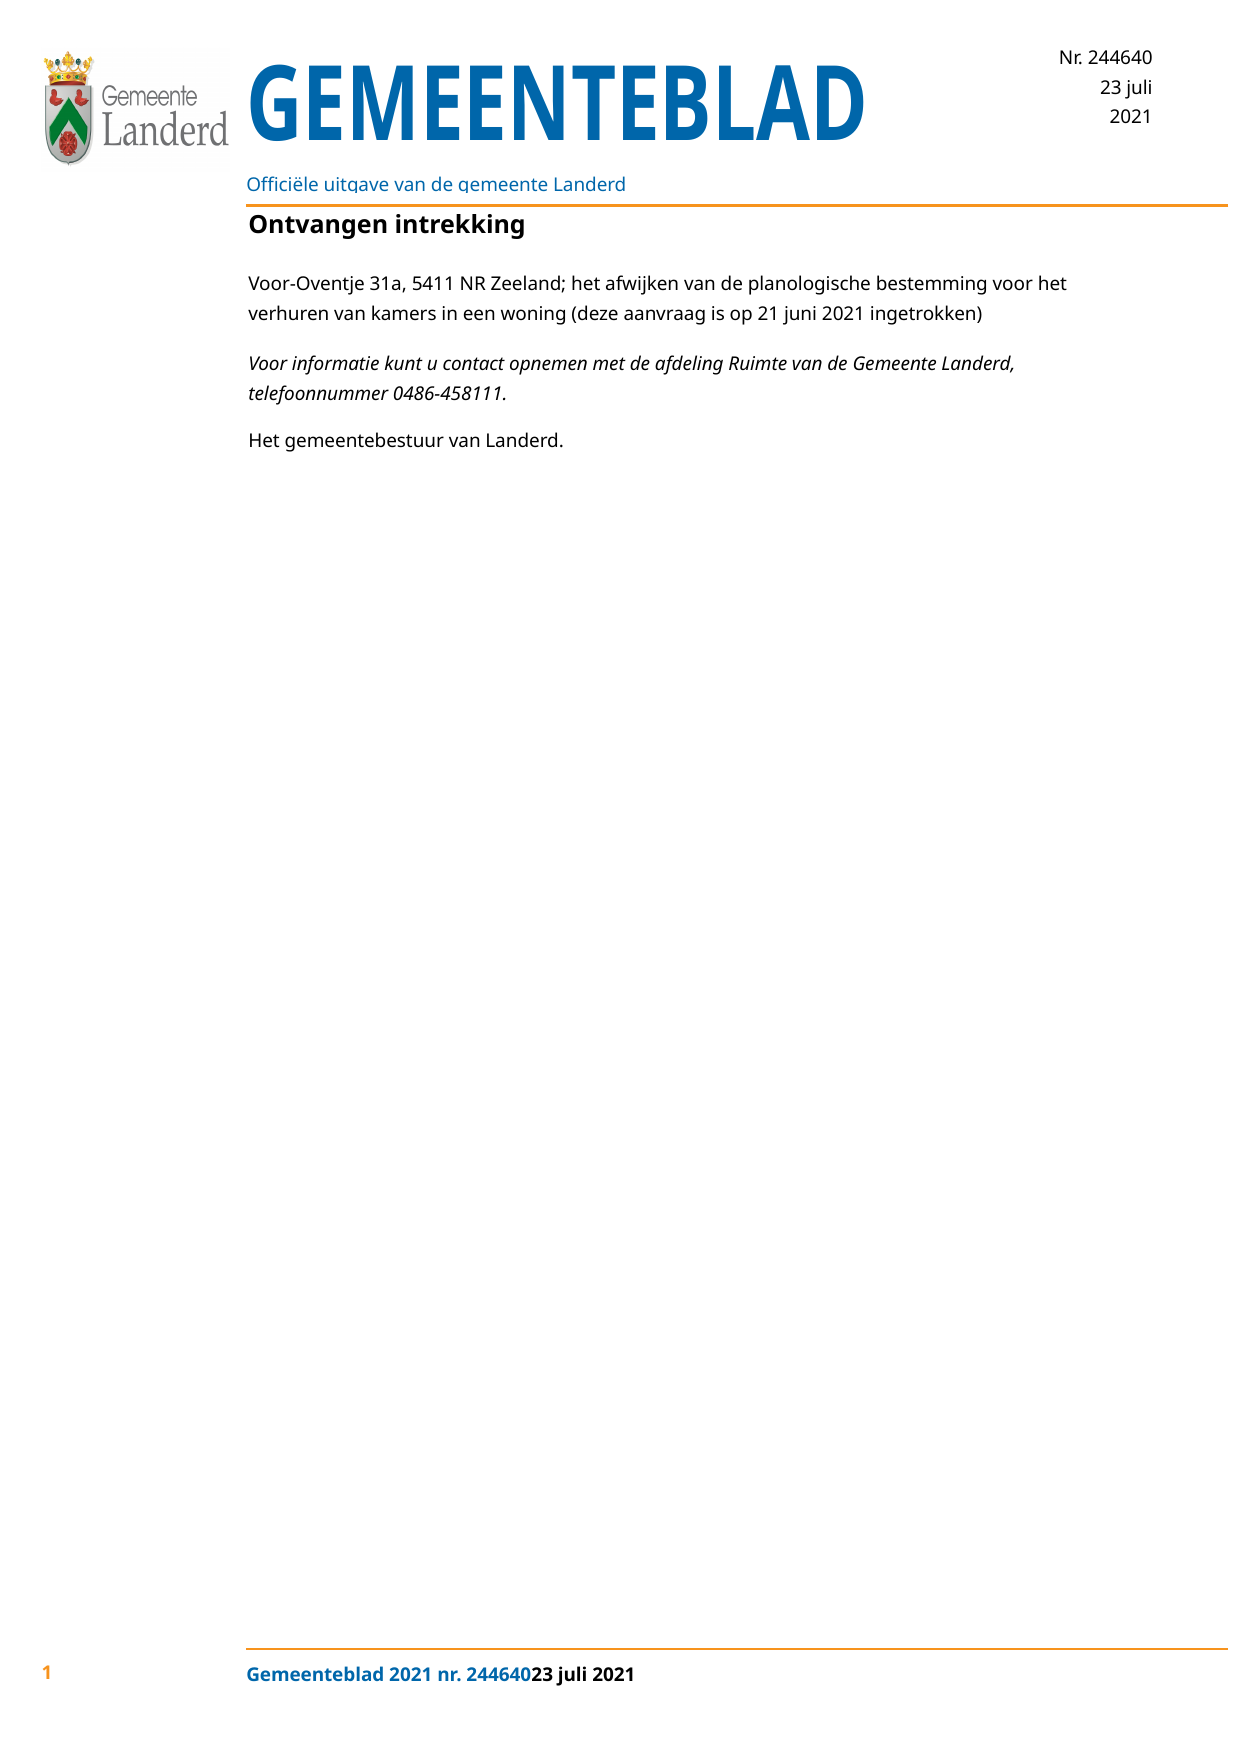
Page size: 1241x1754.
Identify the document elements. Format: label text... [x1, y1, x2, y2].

text Voor-Oventje 31a, 5411 NR Zeeland; het afwijken van de planologische bestemming voor het verhuren van kamers in een woning (deze aanvraag is op 21 juni 2021 ingetrokken) [248, 270, 1152, 326]
text Voor informatie kunt u contact opnemen met de afdeling Ruimte van de Gemeente Landerd, telefoonnummer 0486-458111. [248, 350, 1152, 406]
text Het gemeentebestuur van Landerd. [248, 428, 1152, 453]
text Ontvangen intrekking [248, 207, 1152, 241]
picture [41, 47, 231, 172]
